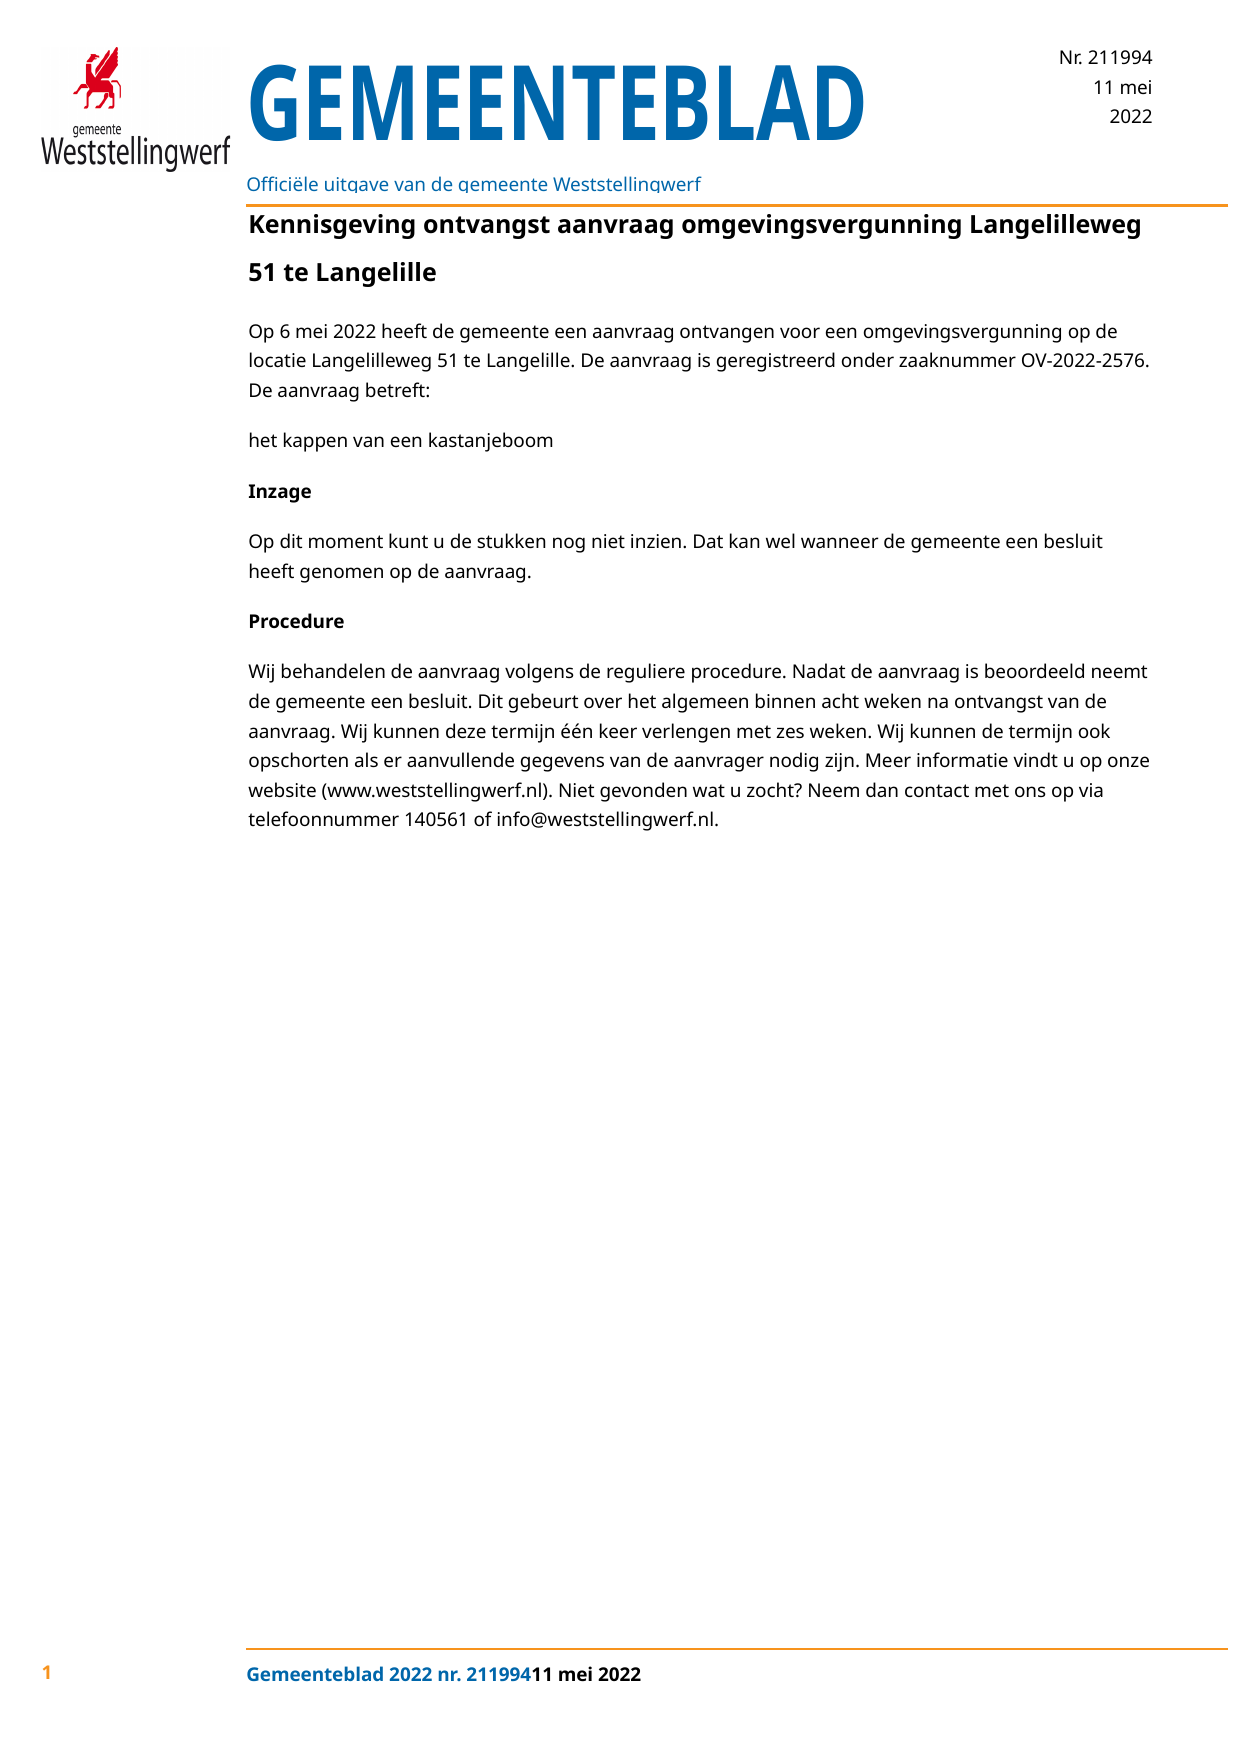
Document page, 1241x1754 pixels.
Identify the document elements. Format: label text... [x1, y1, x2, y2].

text Wij behandelen de aanvraag volgens de reguliere procedure. Nadat de aanvraag is beoordeeld neemt de gemeente een besluit. Dit gebeurt over het algemeen binnen acht weken na ontvangst van de aanvraag. Wij kunnen deze termijn één keer verlengen met zes weken. Wij kunnen de termijn ook opschorten als er aanvullende gegevens van de aanvrager nodig zijn. Meer informatie vindt u op onze website (www.weststellingwerf.nl). Niet gevonden wat u zocht? Neem dan contact met ons op via telefoonnummer 140561 of info@weststellingwerf.nl. [248, 659, 1152, 832]
picture [41, 47, 231, 172]
text Op dit moment kunt u de stukken nog niet inzien. Dat kan wel wanneer de gemeente een besluit heeft genomen op de aanvraag. [248, 528, 1152, 584]
text Kennisgeving ontvangst aanvraag omgevingsvergunning Langelilleweg 51 te Langelille [248, 207, 1152, 288]
text het kappen van een kastanjeboom [248, 427, 1152, 453]
text Op 6 mei 2022 heeft de gemeente een aanvraag ontvangen voor een omgevingsvergunning op de locatie Langelilleweg 51 te Langelille. De aanvraag is geregistreerd onder zaaknummer OV-2022-2576. De aanvraag betreft: [248, 318, 1152, 403]
text Procedure [248, 608, 1152, 634]
text Inzage [248, 478, 1152, 504]
